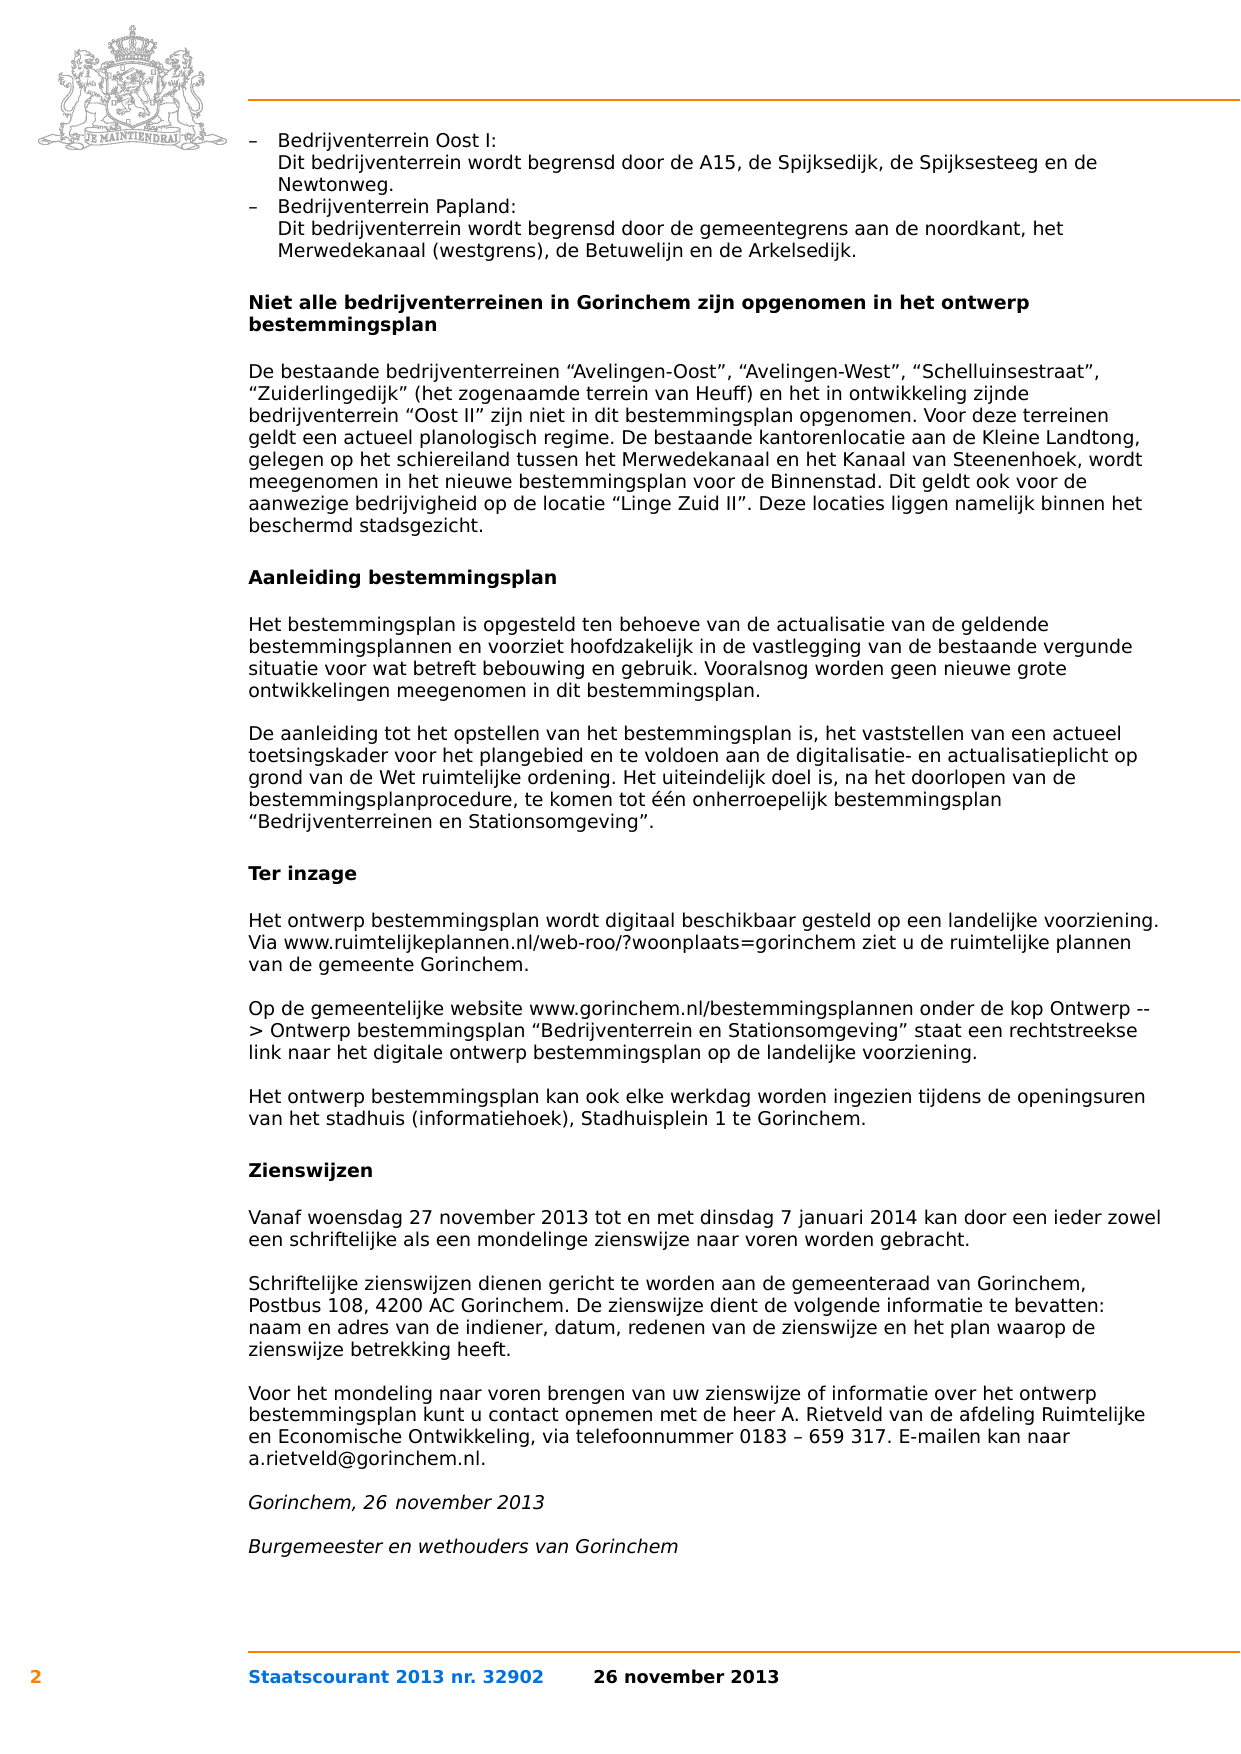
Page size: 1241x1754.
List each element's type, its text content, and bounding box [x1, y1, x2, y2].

text Burgemeester en wethouders van Gorinchem [248, 1536, 1163, 1558]
text Het ontwerp bestemmingsplan kan ook elke werkdag worden ingezien tijdens de openingsuren van het stadhuis (informatiehoek), Stadhuisplein 1 te Gorinchem. [248, 1086, 1163, 1130]
text De bestaande bedrijventerreinen “Avelingen-Oost”, “Avelingen-West”, “Schelluinsestraat”, “Zuiderlingedijk” (het zogenaamde terrein van Heuff) en het in ontwikkeling zijnde bedrijventerrein “Oost II” zijn niet in dit bestemmingsplan opgenomen. Voor deze terreinen geldt een actueel planologisch regime. De bestaande kantorenlocatie aan de Kleine Landtong, gelegen op het schiereiland tussen het Merwedekanaal en het Kanaal van Steenenhoek, wordt meegenomen in het nieuwe bestemmingsplan voor de Binnenstad. Dit geldt ook voor de aanwezige bedrijvigheid op de locatie “Linge Zuid II”. Deze locaties liggen namelijk binnen het beschermd stadsgezicht. [248, 361, 1163, 537]
text Het bestemmingsplan is opgesteld ten behoeve van de actualisatie van de geldende bestemmingsplannen en voorziet hoofdzakelijk in de vastlegging van de bestaande vergunde situatie voor wat betreft bebouwing en gebruik. Vooralsnog worden geen nieuwe grote ontwikkelingen meegenomen in dit bestemmingsplan. [248, 613, 1163, 701]
text Gorinchem, 26 november 2013 [248, 1492, 1163, 1514]
text Dit bedrijventerrein wordt begrensd door de gemeentegrens aan de noordkant, het Merwedekanaal (westgrens), de Betuwelijn en de Arkelsedijk. [277, 218, 1163, 262]
subtitle Niet alle bedrijventerreinen in Gorinchem zijn opgenomen in het ontwerp bestemmingsplan [248, 292, 1163, 336]
subtitle Zienswijzen [248, 1160, 1163, 1182]
text Het ontwerp bestemmingsplan wordt digitaal beschikbaar gesteld op een landelijke voorziening. Via www.ruimtelijkeplannen.nl/web-roo/?woonplaats=gorinchem ziet u de ruimtelijke plannen van de gemeente Gorinchem. [248, 910, 1163, 976]
text – Bedrijventerrein Oost I: [248, 130, 1163, 152]
subtitle Aanleiding bestemmingsplan [248, 567, 1163, 588]
text Op de gemeentelijke website www.gorinchem.nl/bestemmingsplannen onder de kop Ontwerp --> Ontwerp bestemmingsplan “Bedrijventerrein en Stationsomgeving” staat een rechtstreekse link naar het digitale ontwerp bestemmingsplan op de landelijke voorziening. [248, 998, 1163, 1064]
text – Bedrijventerrein Papland: [248, 196, 1163, 218]
picture [38, 25, 227, 150]
text Schriftelijke zienswijzen dienen gericht te worden aan de gemeenteraad van Gorinchem, Postbus 108, 4200 AC Gorinchem. De zienswijze dient de volgende informatie te bevatten: naam en adres van de indiener, datum, redenen van de zienswijze en het plan waarop de zienswijze betrekking heeft. [248, 1273, 1163, 1361]
subtitle Ter inzage [248, 863, 1163, 885]
text De aanleiding tot het opstellen van het bestemmingsplan is, het vaststellen van een actueel toetsingskader voor het plangebied en te voldoen aan de digitalisatie- en actualisatieplicht op grond van de Wet ruimtelijke ordening. Het uiteindelijk doel is, na het doorlopen van de bestemmingsplanprocedure, te komen tot één onherroepelijk bestemmingsplan “Bedrijventerreinen en Stationsomgeving”. [248, 723, 1163, 833]
text Voor het mondeling naar voren brengen van uw zienswijze of informatie over het ontwerp bestemmingsplan kunt u contact opnemen met de heer A. Rietveld van de afdeling Ruimtelijke en Economische Ontwikkeling, via telefoonnummer 0183 – 659 317. E-mailen kan naar a.rietveld@gorinchem.nl. [248, 1382, 1163, 1470]
text Vanaf woensdag 27 november 2013 tot en met dinsdag 7 januari 2014 kan door een ieder zowel een schriftelijke als een mondelinge zienswijze naar voren worden gebracht. [248, 1207, 1163, 1251]
text Dit bedrijventerrein wordt begrensd door de A15, de Spijksedijk, de Spijksesteeg en de Newtonweg. [277, 152, 1163, 196]
